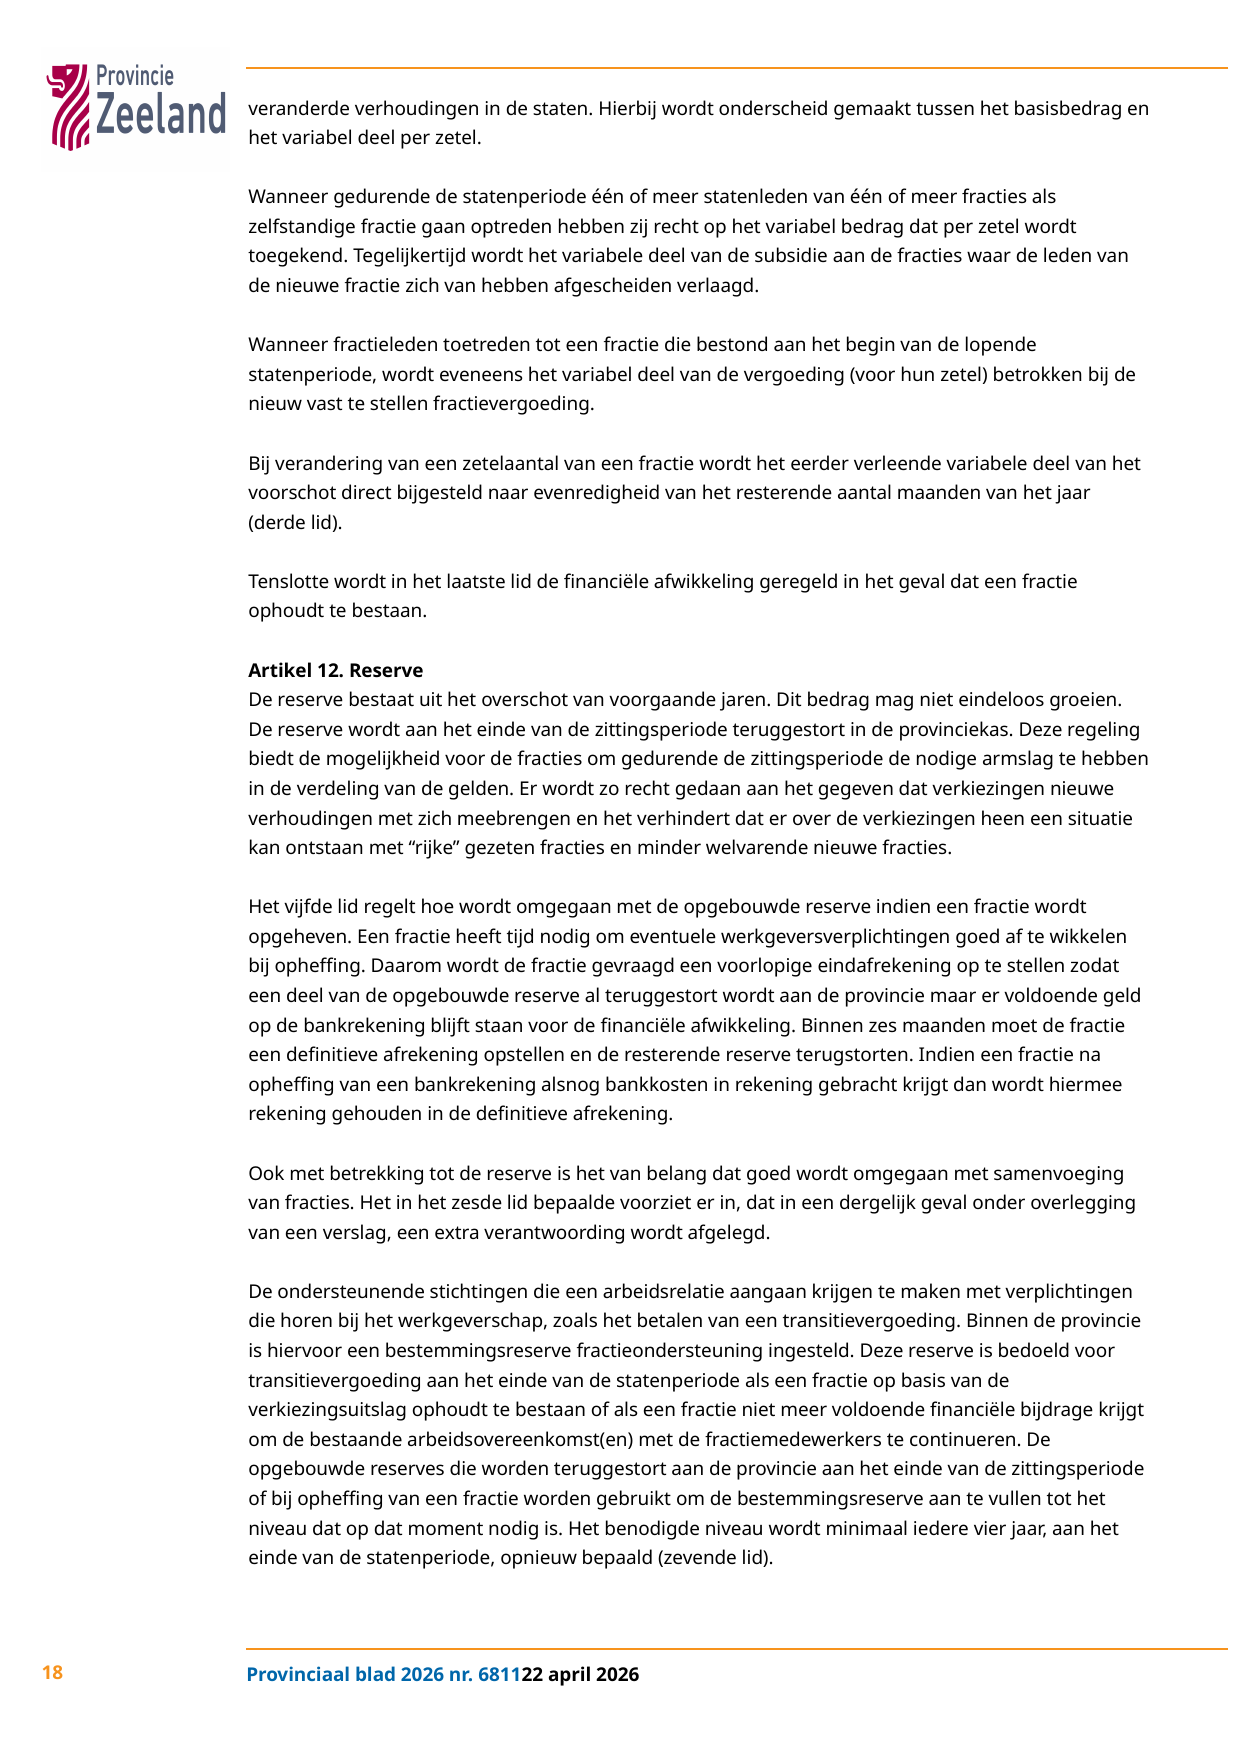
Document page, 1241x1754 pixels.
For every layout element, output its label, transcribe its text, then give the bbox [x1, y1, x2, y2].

text Wanneer gedurende de statenperiode één of meer statenleden van één of meer fracties als zelfstandige fractie gaan optreden hebben zij recht op het variabel bedrag dat per zetel wordt toegekend. Tegelijkertijd wordt het variabele deel van de subsidie aan de fracties waar de leden van de nieuwe fractie zich van hebben afgescheiden verlaagd. [248, 183, 1152, 298]
text De ondersteunende stichtingen die een arbeidsrelatie aangaan krijgen te maken met verplichtingen die horen bij het werkgeverschap, zoals het betalen van een transitievergoeding. Binnen de provincie is hiervoor een bestemmingsreserve fractieondersteuning ingesteld. Deze reserve is bedoeld voor transitievergoeding aan het einde van de statenperiode als een fractie op basis van de verkiezingsuitslag ophoudt te bestaan of als een fractie niet meer voldoende financiële bijdrage krijgt om de bestaande arbeidsovereenkomst(en) met de fractiemedewerkers te continueren. De opgebouwde reserves die worden teruggestort aan de provincie aan het einde van de zittingsperiode of bij opheffing van een fractie worden gebruikt om de bestemmingsreserve aan te vullen tot het niveau dat op dat moment nodig is. Het benodigde niveau wordt minimaal iedere vier jaar, aan het einde van de statenperiode, opnieuw bepaald (zevende lid). [248, 1278, 1152, 1570]
text veranderde verhoudingen in de staten. Hierbij wordt onderscheid gemaakt tussen het basisbedrag en het variabel deel per zetel. [248, 95, 1152, 150]
text De reserve bestaat uit het overschot van voorgaande jaren. Dit bedrag mag niet eindeloos groeien. De reserve wordt aan het einde van de zittingsperiode teruggestort in de provinciekas. Deze regeling biedt de mogelijkheid voor de fracties om gedurende de zittingsperiode de nodige armslag te hebben in de verdeling van de gelden. Er wordt zo recht gedaan aan het gegeven dat verkiezingen nieuwe verhoudingen met zich meebrengen en het verhindert dat er over de verkiezingen heen een situatie kan ontstaan met “rijke” gezeten fracties en minder welvarende nieuwe fracties. [248, 686, 1152, 860]
picture [41, 47, 231, 172]
text Tenslotte wordt in het laatste lid de financiële afwikkeling geregeld in het geval dat een fractie ophoudt te bestaan. [248, 568, 1152, 623]
text Bij verandering van een zetelaantal van een fractie wordt het eerder verleende variabele deel van het voorschot direct bijgesteld naar evenredigheid van het resterende aantal maanden van het jaar (derde lid). [248, 450, 1152, 535]
text Artikel 12. Reserve [248, 657, 1152, 683]
text Ook met betrekking tot de reserve is het van belang dat goed wordt omgegaan met samenvoeging van fracties. Het in het zesde lid bepaalde voorziet er in, dat in een dergelijk geval onder overlegging van een verslag, een extra verantwoording wordt afgelegd. [248, 1160, 1152, 1245]
text Wanneer fractieleden toetreden tot een fractie die bestond aan het begin van de lopende statenperiode, wordt eveneens het variabel deel van de vergoeding (voor hun zetel) betrokken bij de nieuw vast te stellen fractievergoeding. [248, 331, 1152, 416]
text Het vijfde lid regelt hoe wordt omgegaan met de opgebouwde reserve indien een fractie wordt opgeheven. Een fractie heeft tijd nodig om eventuele werkgeversverplichtingen goed af te wikkelen bij opheffing. Daarom wordt de fractie gevraagd een voorlopige eindafrekening op te stellen zodat een deel van de opgebouwde reserve al teruggestort wordt aan de provincie maar er voldoende geld op de bankrekening blijft staan voor de financiële afwikkeling. Binnen zes maanden moet de fractie een definitieve afrekening opstellen en de resterende reserve terugstorten. Indien een fractie na opheffing van een bankrekening alsnog bankkosten in rekening gebracht krijgt dan wordt hiermee rekening gehouden in de definitieve afrekening. [248, 893, 1152, 1126]
